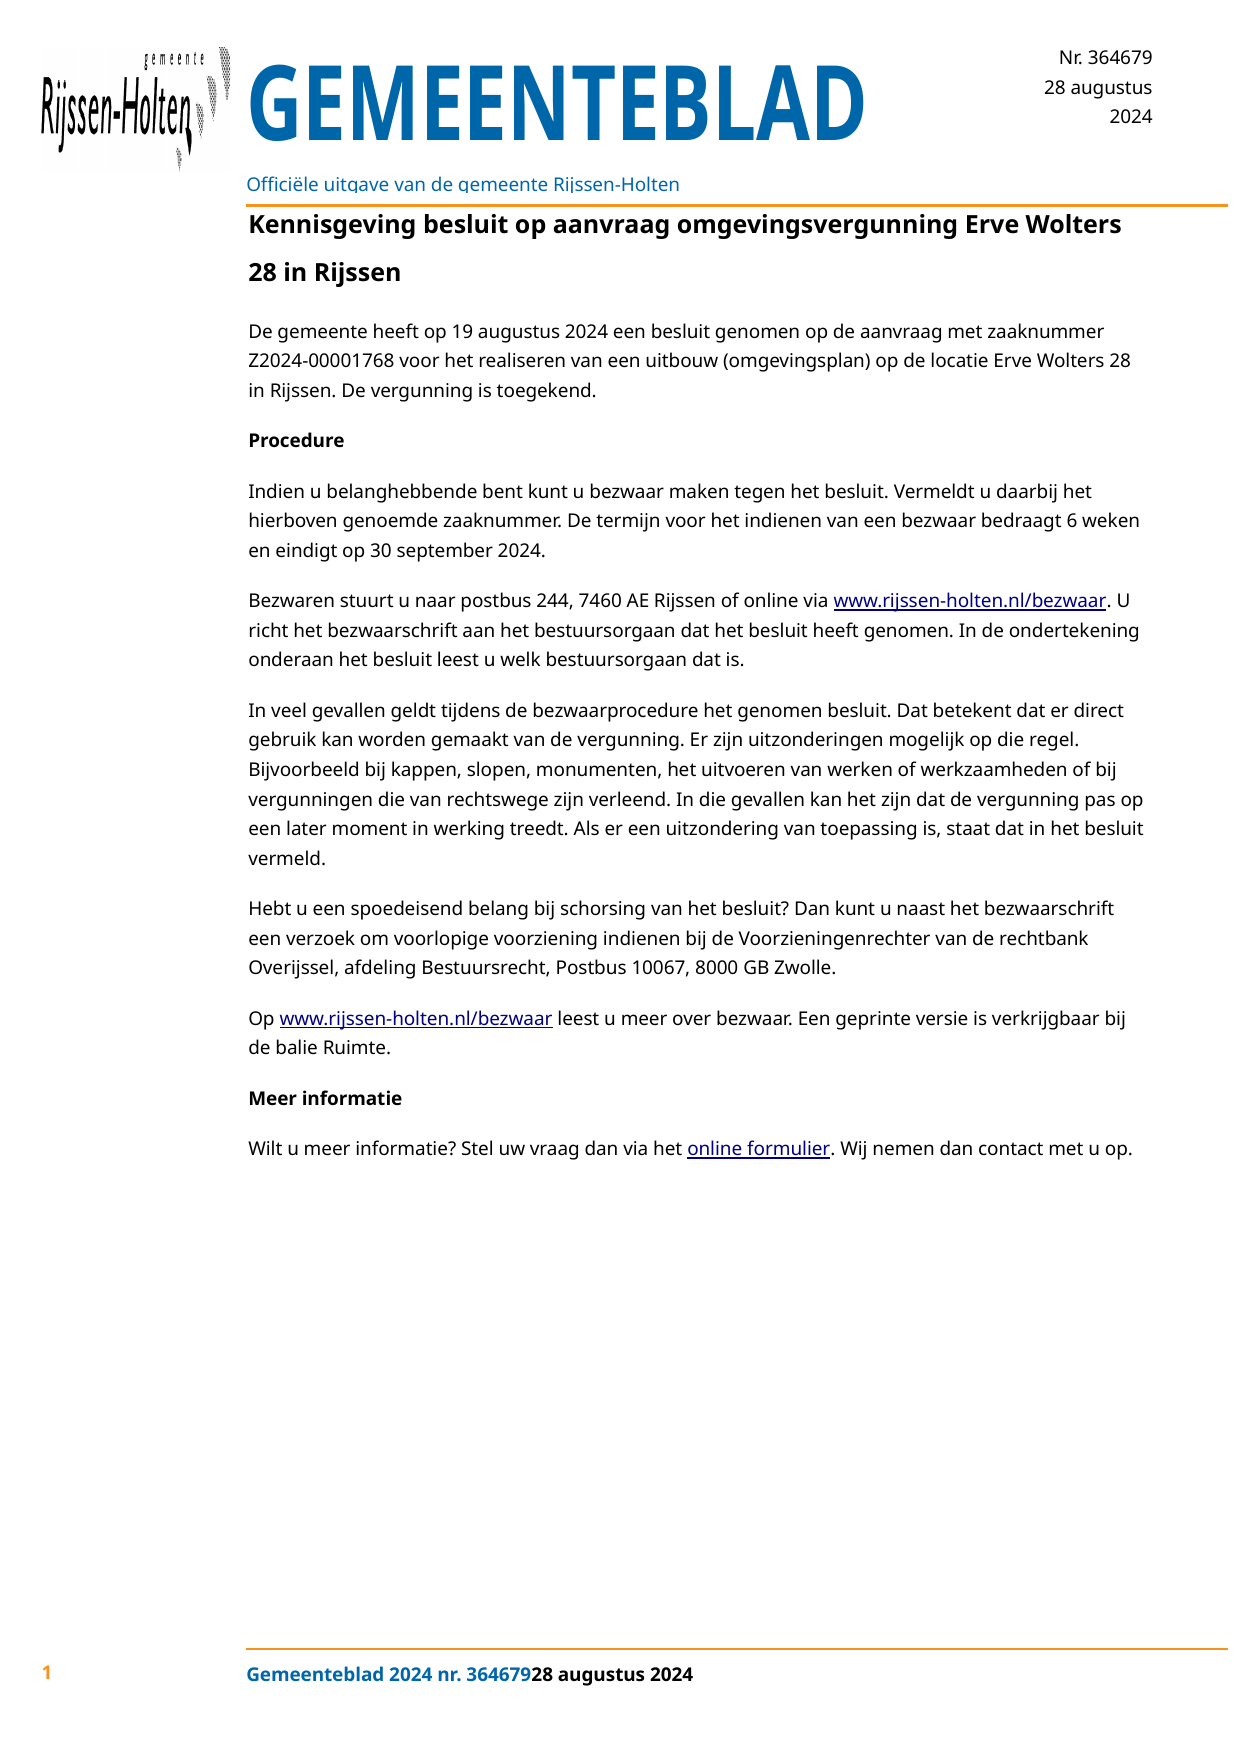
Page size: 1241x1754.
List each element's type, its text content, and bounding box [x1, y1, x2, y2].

text Meer informatie [248, 1085, 1152, 1111]
text Kennisgeving besluit op aanvraag omgevingsvergunning Erve Wolters 28 in Rijssen [248, 207, 1152, 288]
picture [41, 47, 231, 172]
text In veel gevallen geldt tijdens de bezwaarprocedure het genomen besluit. Dat betekent dat er direct gebruik kan worden gemaakt van de vergunning. Er zijn uitzonderingen mogelijk op die regel. Bijvoorbeeld bij kappen, slopen, monumenten, het uitvoeren van werken of werkzaamheden of bij vergunningen die van rechtswege zijn verleend. In die gevallen kan het zijn dat de vergunning pas op een later moment in werking treedt. Als er een uitzondering van toepassing is, staat dat in het besluit vermeld. [248, 697, 1152, 871]
text Wilt u meer informatie? Stel uw vraag dan via het online formulier. Wij nemen dan contact met u op. [248, 1135, 1152, 1161]
text Procedure [248, 427, 1152, 453]
text Hebt u een spoedeisend belang bij schorsing van het besluit? Dan kunt u naast het bezwaarschrift een verzoek om voorlopige voorziening indienen bij de Voorzieningenrechter van de rechtbank Overijssel, afdeling Bestuursrecht, Postbus 10067, 8000 GB Zwolle. [248, 895, 1152, 980]
text Op www.rijssen-holten.nl/bezwaar leest u meer over bezwaar. Een geprinte versie is verkrijgbaar bij de balie Ruimte. [248, 1005, 1152, 1060]
text Indien u belanghebbende bent kunt u bezwaar maken tegen het besluit. Vermeldt u daarbij het hierboven genoemde zaaknummer. De termijn voor het indienen van een bezwaar bedraagt 6 weken en eindigt op 30 september 2024. [248, 478, 1152, 563]
text Bezwaren stuurt u naar postbus 244, 7460 AE Rijssen of online via www.rijssen-holten.nl/bezwaar. U richt het bezwaarschrift aan het bestuursorgaan dat het besluit heeft genomen. In de ondertekening onderaan het besluit leest u welk bestuursorgaan dat is. [248, 587, 1152, 672]
text De gemeente heeft op 19 augustus 2024 een besluit genomen op de aanvraag met zaaknummer Z2024-00001768 voor het realiseren van een uitbouw (omgevingsplan) op de locatie Erve Wolters 28 in Rijssen. De vergunning is toegekend. [248, 318, 1152, 403]
